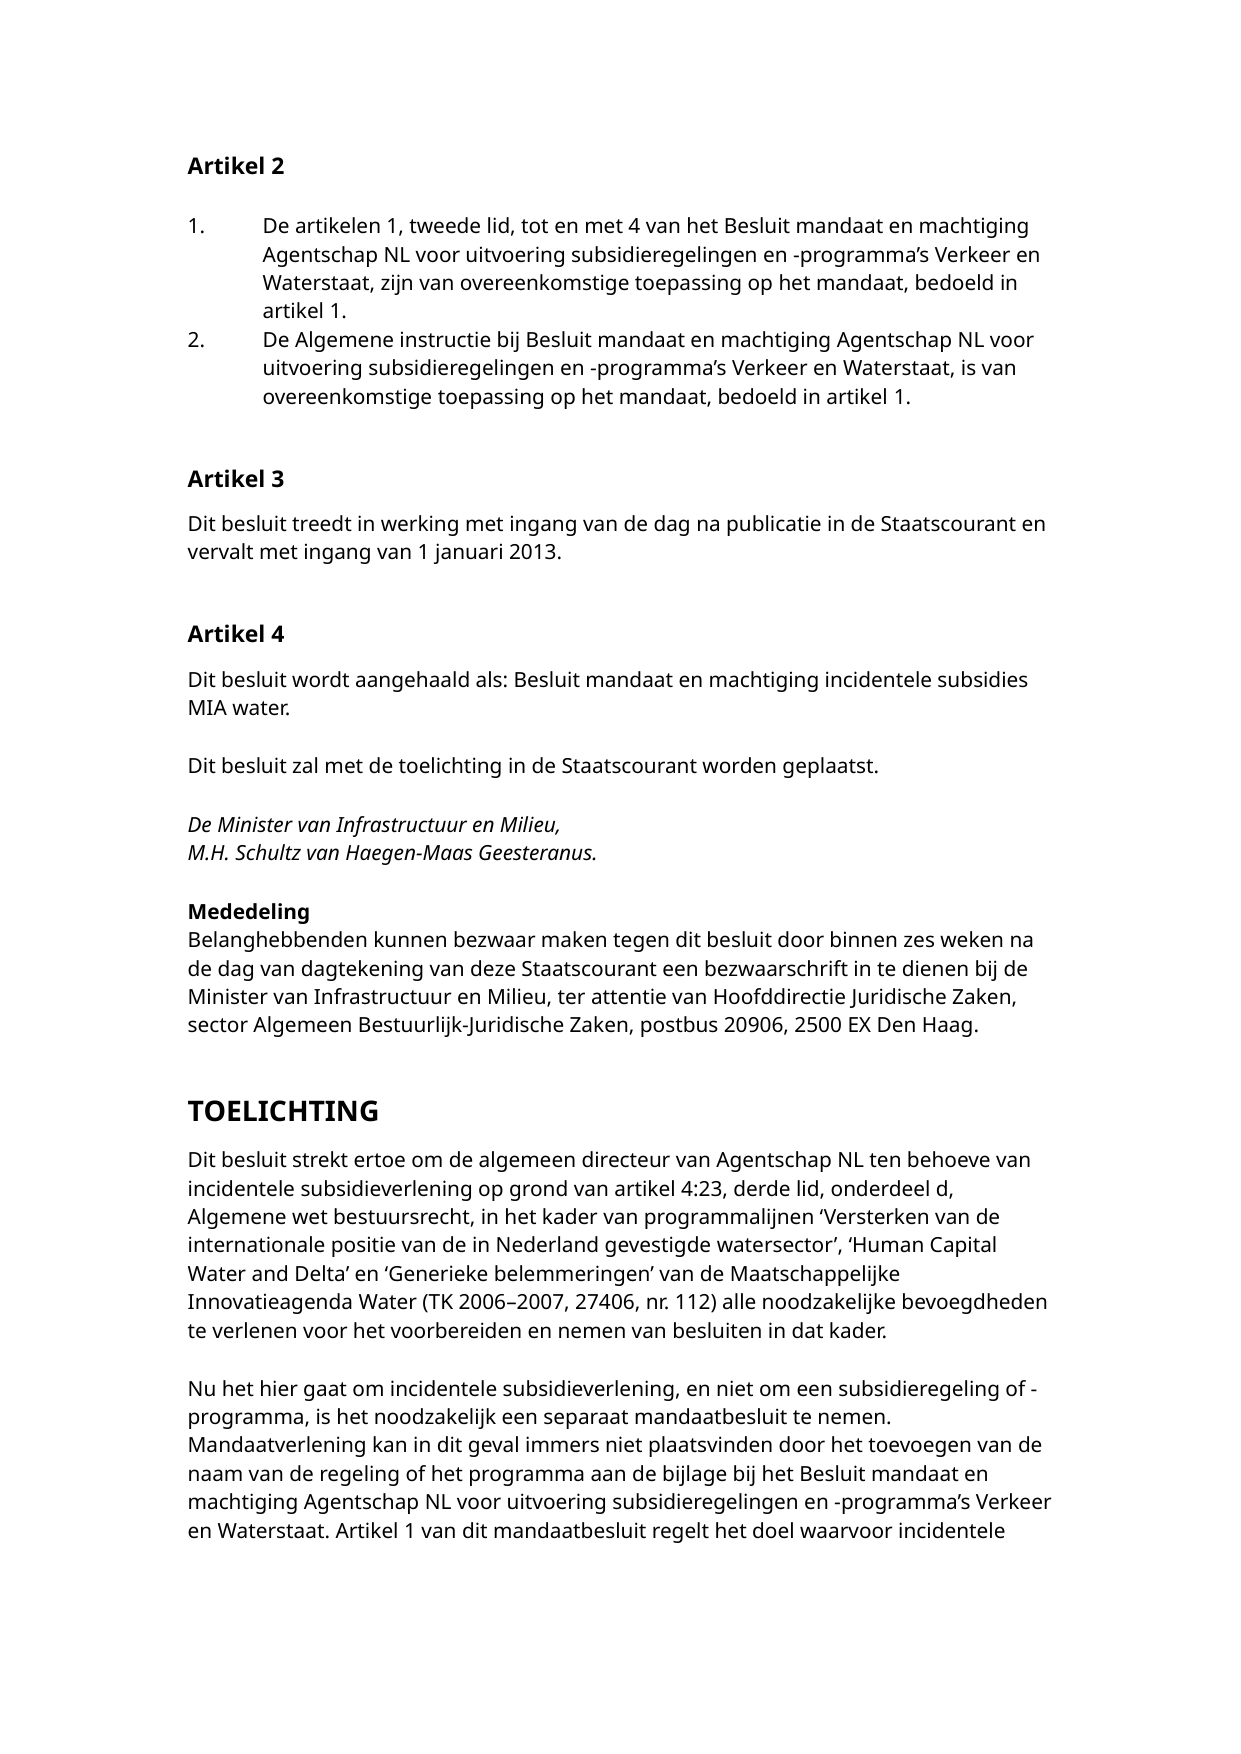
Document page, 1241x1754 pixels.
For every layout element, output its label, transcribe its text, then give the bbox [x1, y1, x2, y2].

subtitle TOELICHTING [187, 1092, 1053, 1130]
subtitle Artikel 2 [187, 150, 1053, 181]
text Mededeling [187, 897, 1053, 925]
list De artikelen 1, tweede lid, tot en met 4 van het Besluit mandaat en machtiging Agentschap NL voor uitvoering subsidieregelingen en -programma’s Verkeer en Waterstaat, zijn van overeenkomstige toepassing op het mandaat, bedoeld in artikel 1. [187, 211, 1053, 325]
text Dit besluit wordt aangehaald als: Besluit mandaat en machtiging incidentele subsidies MIA water. [187, 665, 1053, 722]
text Belanghebbenden kunnen bezwaar maken tegen dit besluit door binnen zes weken na de dag van dagtekening van deze Staatscourant een bezwaarschrift in te dienen bij de Minister van Infrastructuur en Milieu, ter attentie van Hoofddirectie Juridische Zaken, sector Algemeen Bestuurlijk-Juridische Zaken, postbus 20906, 2500 EX Den Haag. [187, 925, 1053, 1039]
text Dit besluit treedt in werking met ingang van de dag na publicatie in de Staatscourant en vervalt met ingang van 1 januari 2013. [187, 509, 1053, 566]
subtitle Artikel 4 [187, 618, 1053, 650]
subtitle Artikel 3 [187, 463, 1053, 494]
text De Minister van Infrastructuur en Milieu, [187, 810, 1053, 838]
text M.H. Schultz van Haegen-Maas Geesteranus. [187, 838, 1053, 867]
text Nu het hier gaat om incidentele subsidieverlening, en niet om een subsidieregeling of -programma, is het noodzakelijk een separaat mandaatbesluit te nemen. Mandaatverlening kan in dit geval immers niet plaatsvinden door het toevoegen van de naam van de regeling of het programma aan de bijlage bij het Besluit mandaat en machtiging Agentschap NL voor uitvoering subsidieregelingen en -programma’s Verkeer en Waterstaat. Artikel 1 van dit mandaatbesluit regelt het doel waarvoor incidentele [187, 1374, 1053, 1544]
text Dit besluit strekt ertoe om de algemeen directeur van Agentschap NL ten behoeve van incidentele subsidieverlening op grond van artikel 4:23, derde lid, onderdeel d, Algemene wet bestuursrecht, in het kader van programmalijnen ‘Versterken van de internationale positie van de in Nederland gevestigde watersector’, ‘Human Capital Water and Delta’ en ‘Generieke belemmeringen’ van de Maatschappelijke Innovatieagenda Water (TK 2006–2007, 27406, nr. 112) alle noodzakelijke bevoegdheden te verlenen voor het voorbereiden en nemen van besluiten in dat kader. [187, 1145, 1053, 1344]
text Dit besluit zal met de toelichting in de Staatscourant worden geplaatst. [187, 752, 1053, 780]
list De Algemene instructie bij Besluit mandaat en machtiging Agentschap NL voor uitvoering subsidieregelingen en -programma’s Verkeer en Waterstaat, is van overeenkomstige toepassing op het mandaat, bedoeld in artikel 1. [187, 325, 1053, 410]
